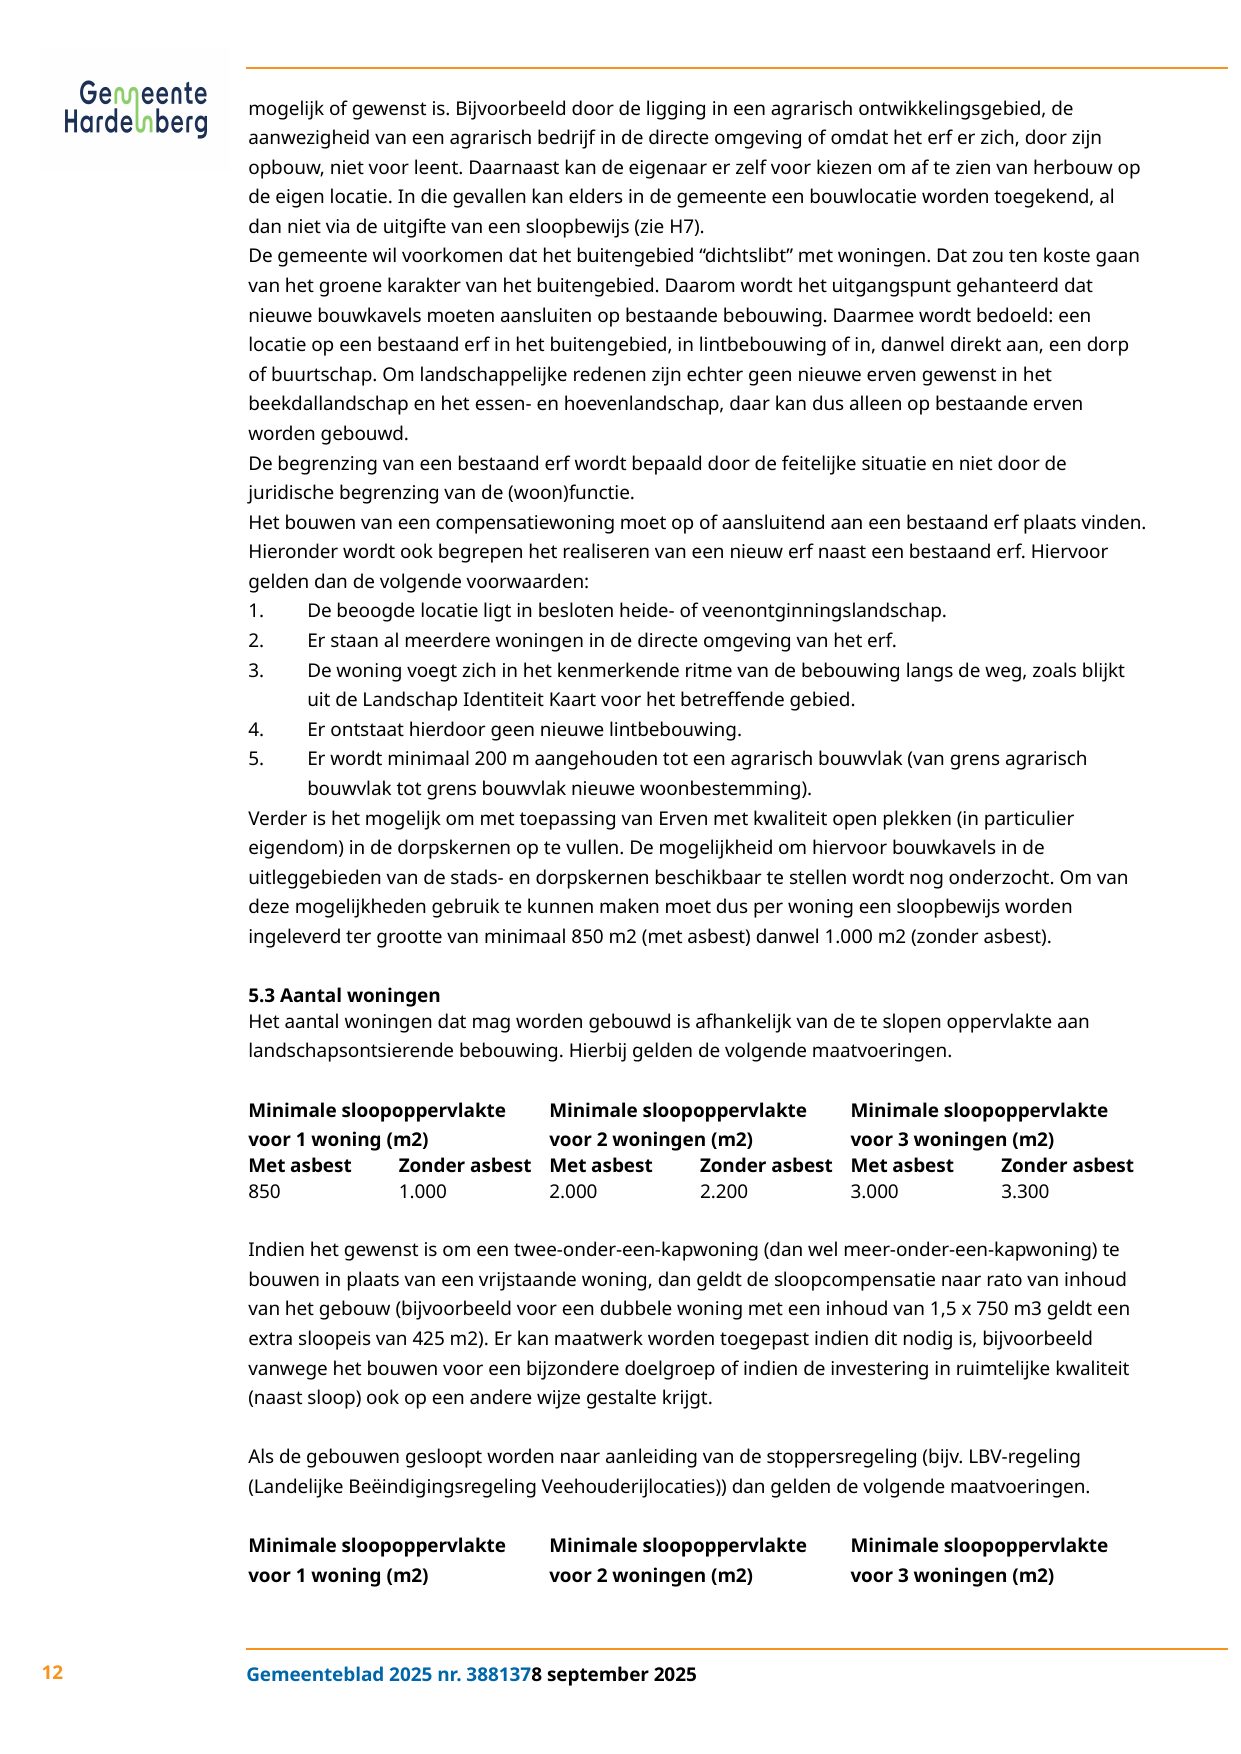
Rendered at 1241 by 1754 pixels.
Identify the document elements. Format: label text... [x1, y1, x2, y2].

table_cell Met asbest [248, 1152, 398, 1178]
list Er wordt minimaal 200 m aangehouden tot een agrarisch bouwvlak (van grens agrarisch bouwvlak tot grens bouwvlak nieuwe woonbestemming). [248, 746, 1152, 801]
table_cell 2.000 [549, 1178, 700, 1204]
text Indien het gewenst is om een twee-onder-een-kapwoning (dan wel meer-onder-een-kapwoning) te bouwen in plaats van een vrijstaande woning, dan geldt de sloopcompensatie naar rato van inhoud van het gebouw (bijvoorbeeld voor een dubbele woning met een inhoud van 1,5 x 750 m3 geldt een extra sloopeis van 425 m2). Er kan maatwerk worden toegepast indien dit nodig is, bijvoorbeeld vanwege het bouwen voor een bijzondere doelgroep of indien de investering in ruimtelijke kwaliteit (naast sloop) ook op een andere wijze gestalte krijgt. [248, 1236, 1152, 1410]
table_cell Zonder asbest [700, 1152, 850, 1178]
table_cell 850 [248, 1178, 398, 1204]
text Als de gebouwen gesloopt worden naar aanleiding van de stoppersregeling (bijv. LBV-regeling (Landelijke Beëindigingsregeling Veehouderijlocaties)) dan gelden de volgende maatvoeringen. [248, 1443, 1152, 1499]
text Het aantal woningen dat mag worden gebouwd is afhankelijk van de te slopen oppervlakte aan landschapsontsierende bebouwing. Hierbij gelden de volgende maatvoeringen. [248, 1008, 1152, 1063]
text De gemeente wil voorkomen dat het buitengebied “dichtslibt” met woningen. Dat zou ten koste gaan van het groene karakter van het buitengebied. Daarom wordt het uitgangspunt gehanteerd dat nieuwe bouwkavels moeten aansluiten op bestaande bebouwing. Daarmee wordt bedoeld: een locatie op een bestaand erf in het buitengebied, in lintbebouwing of in, danwel direkt aan, een dorp of buurtschap. Om landschappelijke redenen zijn echter geen nieuwe erven gewenst in het beekdallandschap en het essen- en hoevenlandschap, daar kan dus alleen op bestaande erven worden gebouwd. [248, 243, 1152, 446]
list De woning voegt zich in het kenmerkende ritme van de bebouwing langs de weg, zoals blijkt uit de Landschap Identiteit Kaart voor het betreffende gebied. [248, 657, 1152, 712]
table_header Minimale sloopoppervlakte voor 3 woningen (m2) [850, 1533, 1152, 1588]
table_header Minimale sloopoppervlakte voor 2 woningen (m2) [549, 1533, 850, 1588]
table_cell Met asbest [549, 1152, 700, 1178]
text mogelijk of gewenst is. Bijvoorbeeld door de ligging in een agrarisch ontwikkelingsgebied, de aanwezigheid van een agrarisch bedrijf in de directe omgeving of omdat het erf er zich, door zijn opbouw, niet voor leent. Daarnaast kan de eigenaar er zelf voor kiezen om af te zien van herbouw op de eigen locatie. In die gevallen kan elders in de gemeente een bouwlocatie worden toegekend, al dan niet via de uitgifte van een sloopbewijs (zie H7). [248, 95, 1152, 239]
table_cell Zonder asbest [1001, 1152, 1152, 1178]
text Het bouwen van een compensatiewoning moet op of aansluitend aan een bestaand erf plaats vinden. Hieronder wordt ook begrepen het realiseren van een nieuw erf naast een bestaand erf. Hiervoor gelden dan de volgende voorwaarden: [248, 509, 1152, 594]
text De begrenzing van een bestaand erf wordt bepaald door de feitelijke situatie en niet door de juridische begrenzing van de (woon)functie. [248, 450, 1152, 505]
table_cell 3.000 [850, 1178, 1001, 1204]
table_header Minimale sloopoppervlakte voor 1 woning (m2) [248, 1533, 549, 1588]
table_header Minimale sloopoppervlakte voor 3 woningen (m2) [850, 1097, 1152, 1152]
table_cell 3.300 [1001, 1178, 1152, 1204]
list Er ontstaat hierdoor geen nieuwe lintbebouwing. [248, 716, 1152, 742]
text 5.3 Aantal woningen [248, 982, 1152, 1008]
table_cell 2.200 [700, 1178, 850, 1204]
list De beoogde locatie ligt in besloten heide- of veenontginningslandschap. [248, 598, 1152, 623]
list Er staan al meerdere woningen in de directe omgeving van het erf. [248, 627, 1152, 653]
text Verder is het mogelijk om met toepassing van Erven met kwaliteit open plekken (in particulier eigendom) in de dorpskernen op te vullen. De mogelijkheid om hiervoor bouwkavels in de uitleggebieden van de stads- en dorpskernen beschikbaar te stellen wordt nog onderzocht. Om van deze mogelijkheden gebruik te kunnen maken moet dus per woning een sloopbewijs worden ingeleverd ter grootte van minimaal 850 m2 (met asbest) danwel 1.000 m2 (zonder asbest). [248, 805, 1152, 949]
table_cell Zonder asbest [399, 1152, 549, 1178]
picture [41, 47, 231, 172]
table_cell 1.000 [399, 1178, 549, 1204]
table_cell Met asbest [850, 1152, 1001, 1178]
table_header Minimale sloopoppervlakte voor 2 woningen (m2) [549, 1097, 850, 1152]
table_header Minimale sloopoppervlakte voor 1 woning (m2) [248, 1097, 549, 1152]
